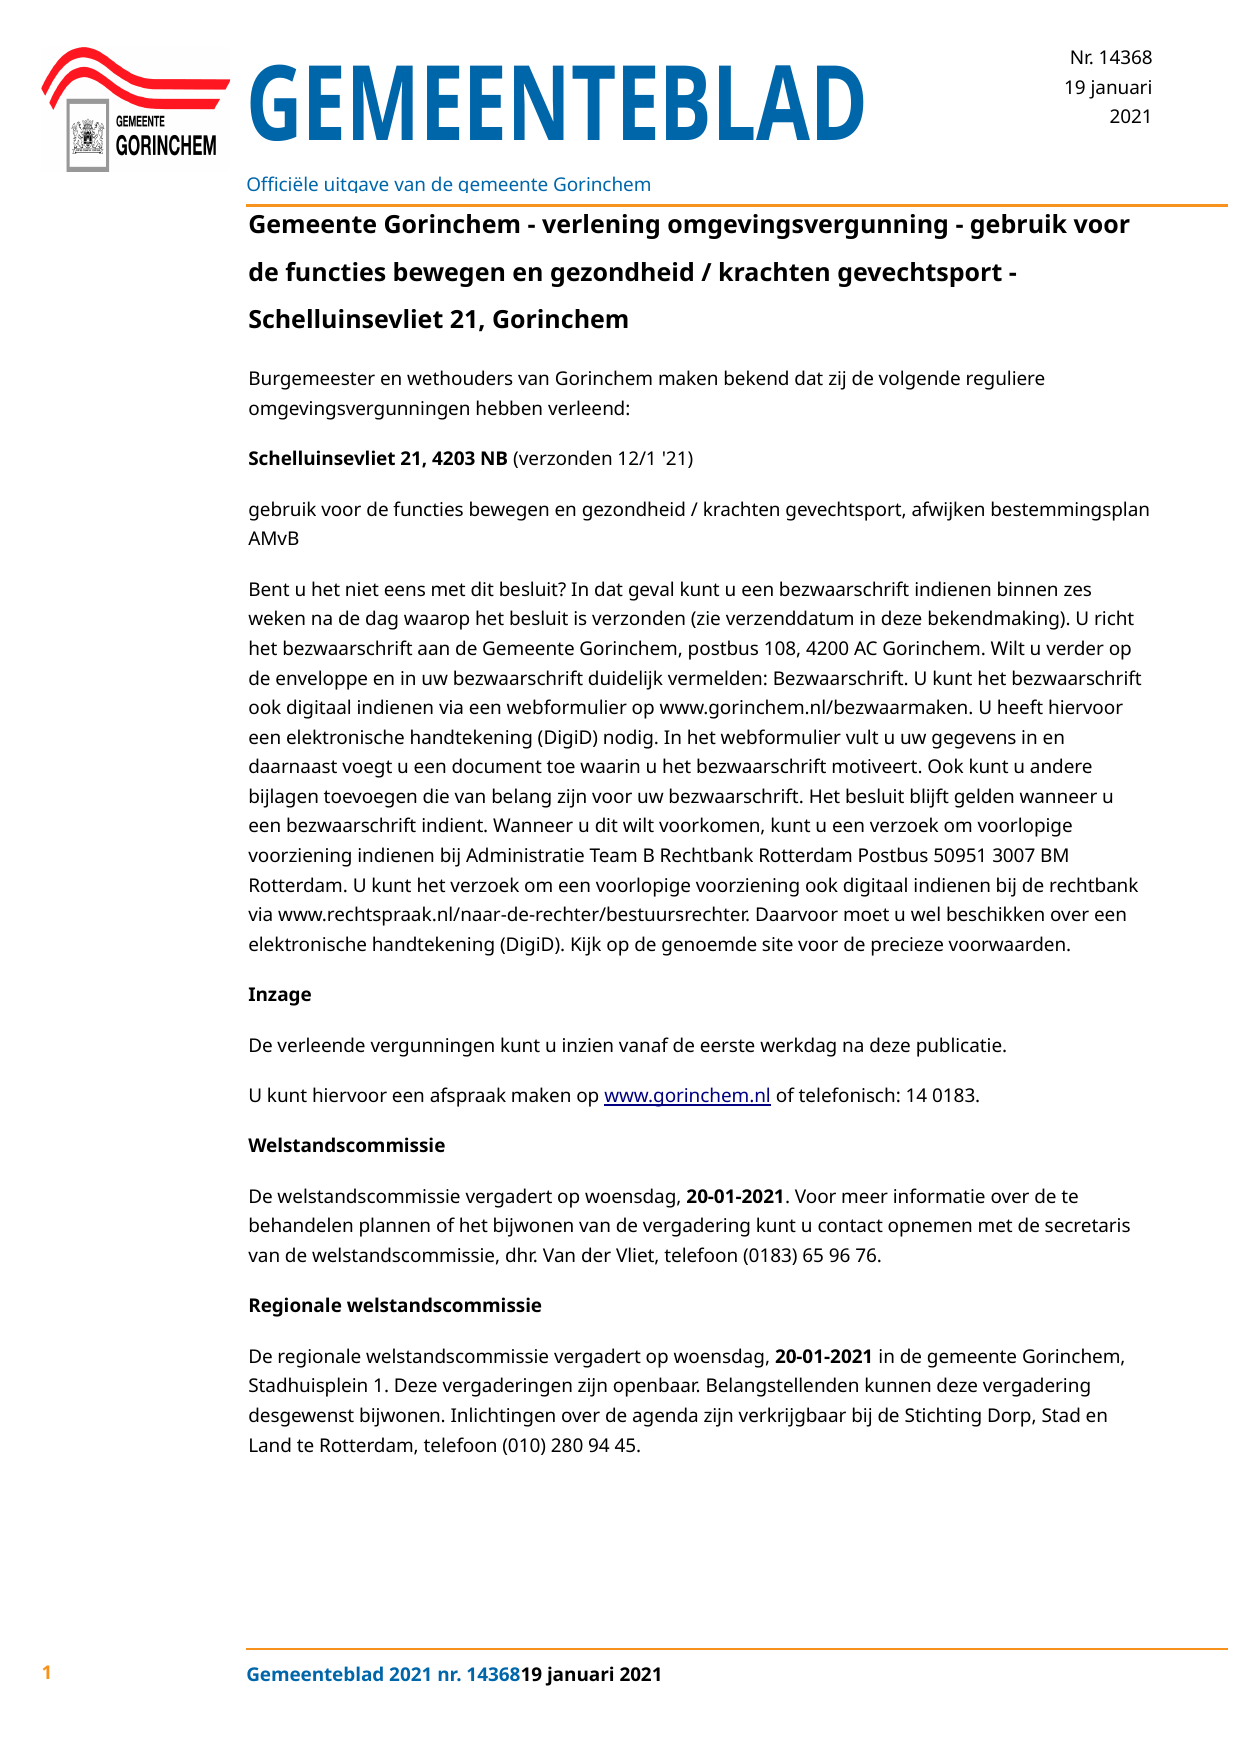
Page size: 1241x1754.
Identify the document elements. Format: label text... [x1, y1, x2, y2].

text Burgemeester en wethouders van Gorinchem maken bekend dat zij de volgende reguliere omgevingsvergunningen hebben verleend: [248, 366, 1152, 421]
text Bent u het niet eens met dit besluit? In dat geval kunt u een bezwaarschrift indienen binnen zes weken na de dag waarop het besluit is verzonden (zie verzenddatum in deze bekendmaking). U richt het bezwaarschrift aan de Gemeente Gorinchem, postbus 108, 4200 AC Gorinchem. Wilt u verder op de enveloppe en in uw bezwaarschrift duidelijk vermelden: Bezwaarschrift. U kunt het bezwaarschrift ook digitaal indienen via een webformulier op www.gorinchem.nl/bezwaarmaken. U heeft hiervoor een elektronische handtekening (DigiD) nodig. In het webformulier vult u uw gegevens in en daarnaast voegt u een document toe waarin u het bezwaarschrift motiveert. Ook kunt u andere bijlagen toevoegen die van belang zijn voor uw bezwaarschrift. Het besluit blijft gelden wanneer u een bezwaarschrift indient. Wanneer u dit wilt voorkomen, kunt u een verzoek om voorlopige voorziening indienen bij Administratie Team B Rechtbank Rotterdam Postbus 50951 3007 BM Rotterdam. U kunt het verzoek om een voorlopige voorziening ook digitaal indienen bij de rechtbank via www.rechtspraak.nl/naar-de-rechter/bestuursrechter. Daarvoor moet u wel beschikken over een elektronische handtekening (DigiD). Kijk op de genoemde site voor de precieze voorwaarden. [248, 576, 1152, 957]
text Inzage [248, 981, 1152, 1007]
text gebruik voor de functies bewegen en gezondheid / krachten gevechtsport, afwijken bestemmingsplan AMvB [248, 496, 1152, 551]
text Regionale welstandscommissie [248, 1293, 1152, 1318]
text U kunt hiervoor een afspraak maken op www.gorinchem.nl of telefonisch: 14 0183. [248, 1082, 1152, 1108]
text De regionale welstandscommissie vergadert op woensdag, 20-01-2021 in de gemeente Gorinchem, Stadhuisplein 1. Deze vergaderingen zijn openbaar. Belangstellenden kunnen deze vergadering desgewenst bijwonen. Inlichtingen over de agenda zijn verkrijgbaar bij de Stichting Dorp, Stad en Land te Rotterdam, telefoon (010) 280 94 45. [248, 1343, 1152, 1457]
text De verleende vergunningen kunt u inzien vanaf de eerste werkdag na deze publicatie. [248, 1032, 1152, 1057]
text Welstandscommissie [248, 1133, 1152, 1158]
text Schelluinsevliet 21, 4203 NB (verzonden 12/1 '21) [248, 446, 1152, 471]
text Gemeente Gorinchem - verlening omgevingsvergunning - gebruik voor de functies bewegen en gezondheid / krachten gevechtsport - Schelluinsevliet 21, Gorinchem [248, 207, 1152, 336]
picture [41, 47, 231, 172]
text De welstandscommissie vergadert op woensdag, 20-01-2021. Voor meer informatie over de te behandelen plannen of het bijwonen van de vergadering kunt u contact opnemen met de secretaris van de welstandscommissie, dhr. Van der Vliet, telefoon (0183) 65 96 76. [248, 1183, 1152, 1268]
